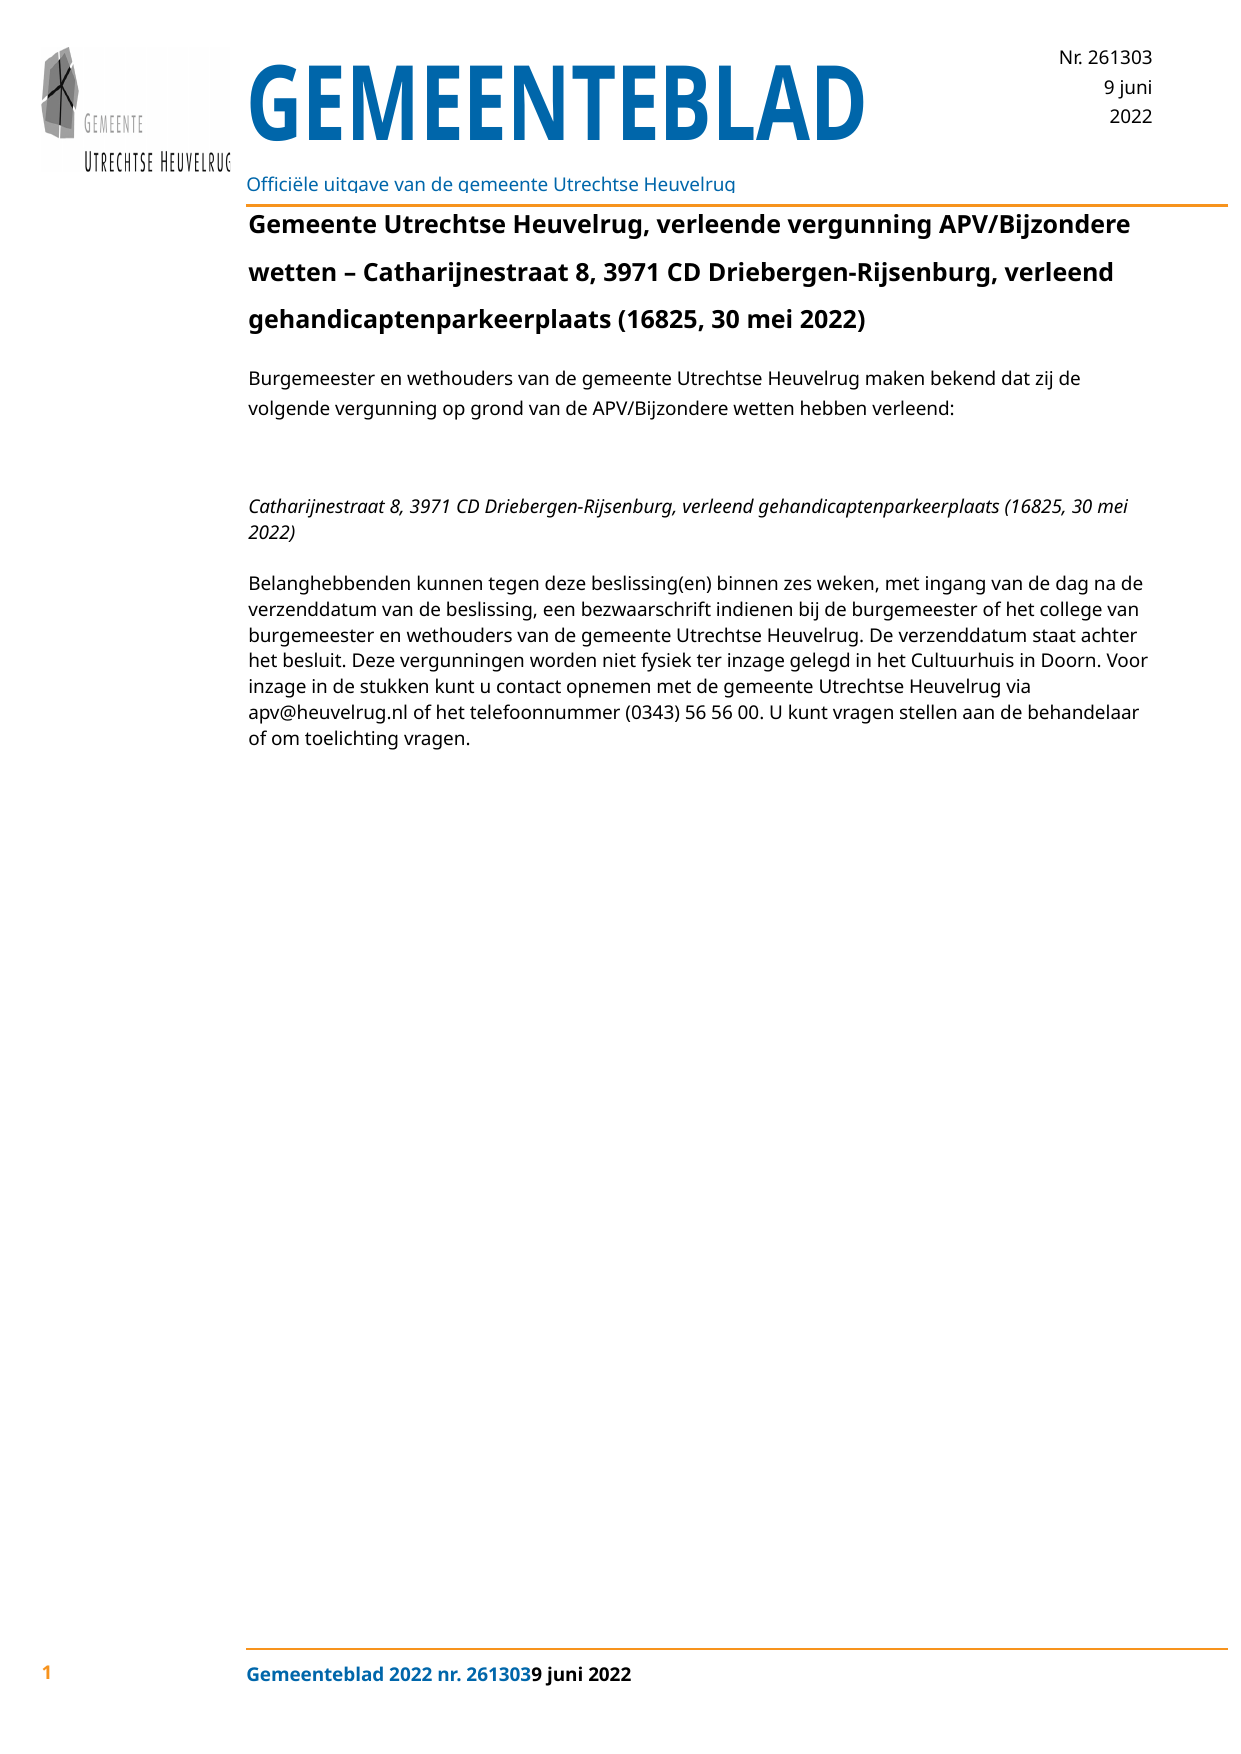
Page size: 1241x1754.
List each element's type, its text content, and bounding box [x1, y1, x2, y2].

text Belanghebbenden kunnen tegen deze beslissing(en) binnen zes weken, met ingang van de dag na de verzenddatum van de beslissing, een bezwaarschrift indienen bij de burgemeester of het college van burgemeester en wethouders van de gemeente Utrechtse Heuvelrug. De verzenddatum staat achter het besluit. Deze vergunningen worden niet fysiek ter inzage gelegd in het Cultuurhuis in Doorn. Voor inzage in de stukken kunt u contact opnemen met de gemeente Utrechtse Heuvelrug via apv@heuvelrug.nl of het telefoonnummer (0343) 56 56 00. U kunt vragen stellen aan de behandelaar of om toelichting vragen. [248, 571, 1152, 751]
picture [41, 47, 231, 172]
text Catharijnestraat 8, 3971 CD Driebergen-Rijsenburg, verleend gehandicaptenparkeerplaats (16825, 30 mei 2022) [248, 493, 1152, 545]
text Burgemeester en wethouders van de gemeente Utrechtse Heuvelrug maken bekend dat zij de volgende vergunning op grond van de APV/Bijzondere wetten hebben verleend: [248, 366, 1152, 421]
text Gemeente Utrechtse Heuvelrug, verleende vergunning APV/Bijzondere wetten – Catharijnestraat 8, 3971 CD Driebergen-Rijsenburg, verleend gehandicaptenparkeerplaats (16825, 30 mei 2022) [248, 207, 1152, 336]
